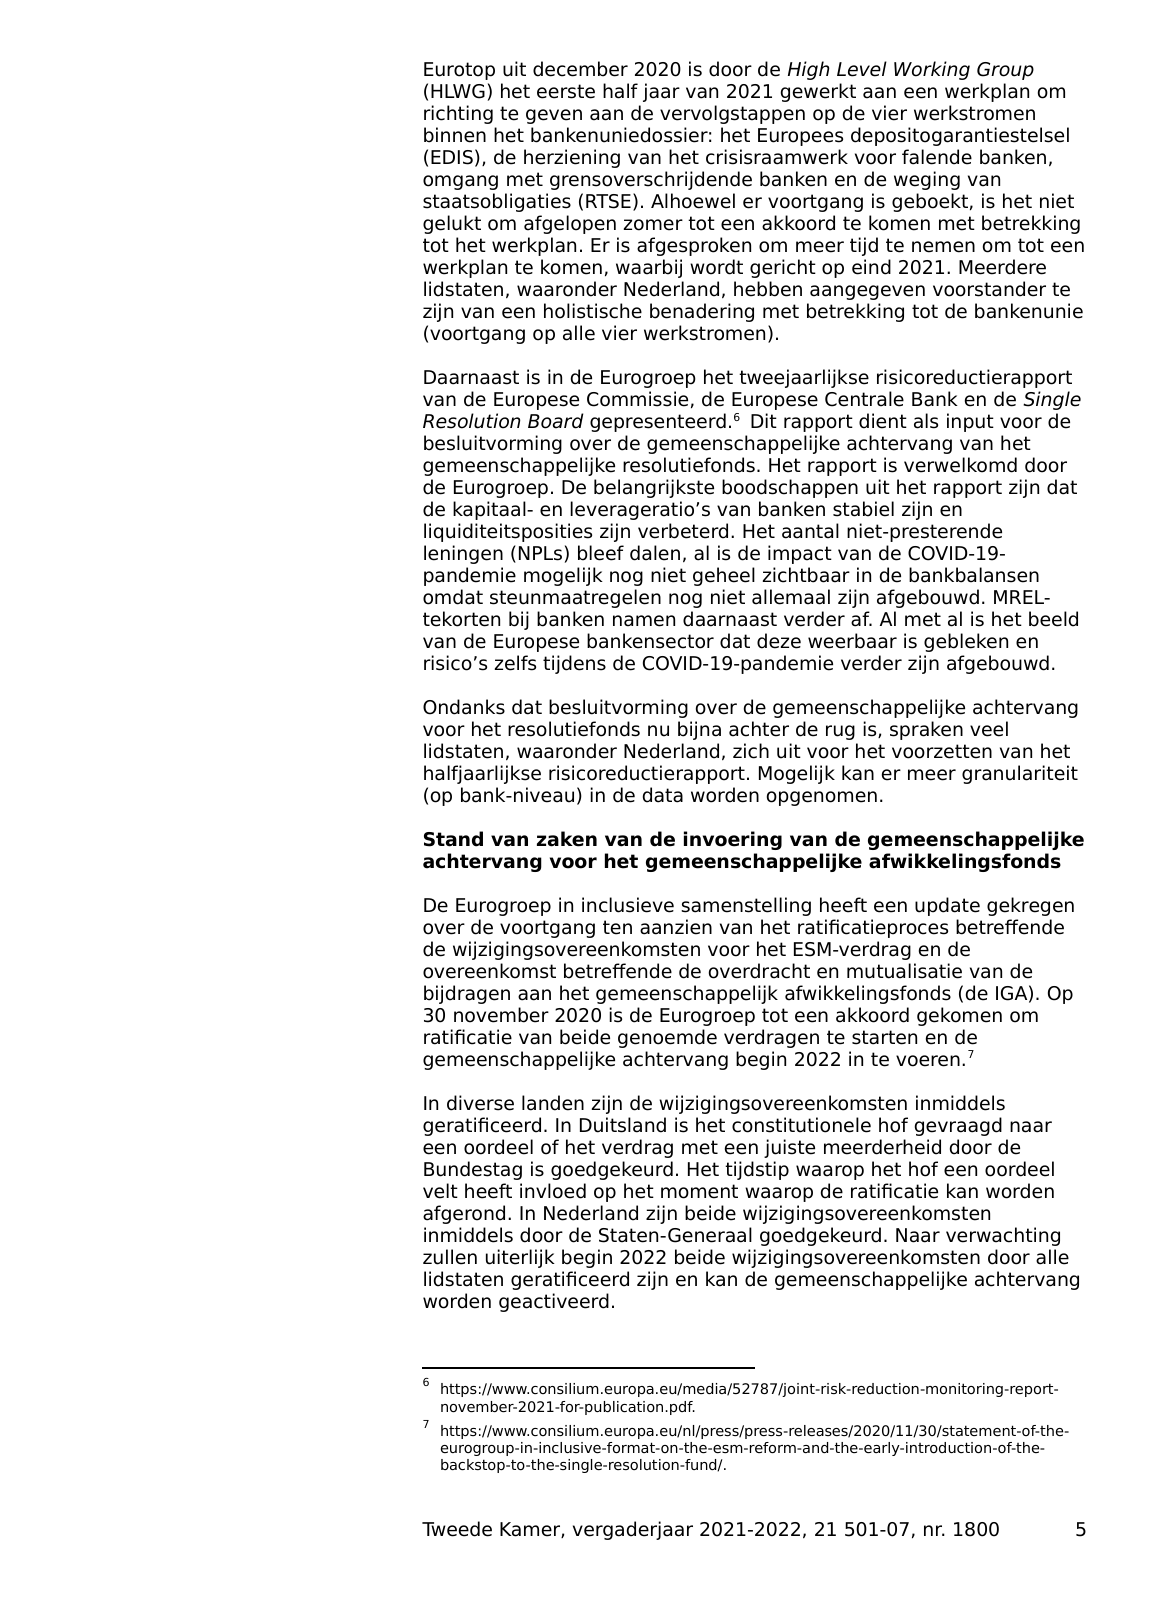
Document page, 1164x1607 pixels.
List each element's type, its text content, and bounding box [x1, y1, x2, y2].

subtitle Stand van zaken van de invoering van de gemeenschappelijke achtervang voor het gemeenschappelijke afwikkelingsfonds [422, 829, 1087, 873]
text Daarnaast is in de Eurogroep het tweejaarlijkse risicoreductierapport van de Europese Commissie, de Europese Centrale Bank en de Single Resolution Board gepresenteerd. Dit rapport dient als input voor de besluitvorming over de gemeenschappelijke achtervang van het gemeenschappelijke resolutiefonds. Het rapport is verwelkomd door de Eurogroep. De belangrijkste boodschappen uit het rapport zijn dat de kapitaal- en leverageratio’s van banken stabiel zijn en liquiditeitsposities zijn verbeterd. Het aantal niet-presterende leningen (NPLs) bleef dalen, al is de impact van de COVID-19-pandemie mogelijk nog niet geheel zichtbaar in de bankbalansen omdat steunmaatregelen nog niet allemaal zijn afgebouwd. MREL-tekorten bij banken namen daarnaast verder af. Al met al is het beeld van de Europese bankensector dat deze weerbaar is gebleken en risico’s zelfs tijdens de COVID-19-pandemie verder zijn afgebouwd. [422, 367, 1087, 675]
text De Eurogroep in inclusieve samenstelling heeft een update gekregen over de voortgang ten aanzien van het ratificatieproces betreffende de wijzigingsovereenkomsten voor het ESM-verdrag en de overeenkomst betreffende de overdracht en mutualisatie van de bijdragen aan het gemeenschappelijk afwikkelingsfonds (de IGA). Op 30 november 2020 is de Eurogroep tot een akkoord gekomen om ratificatie van beide genoemde verdragen te starten en de gemeenschappelijke achtervang begin 2022 in te voeren. [422, 895, 1087, 1071]
text Eurotop uit december 2020 is door de High Level Working Group (HLWG) het eerste half jaar van 2021 gewerkt aan een werkplan om richting te geven aan de vervolgstappen op de vier werkstromen binnen het bankenuniedossier: het Europees depositogarantiestelsel (EDIS), de herziening van het crisisraamwerk voor falende banken, omgang met grensoverschrijdende banken en de weging van staatsobligaties (RTSE). Alhoewel er voortgang is geboekt, is het niet gelukt om afgelopen zomer tot een akkoord te komen met betrekking tot het werkplan. Er is afgesproken om meer tijd te nemen om tot een werkplan te komen, waarbij wordt gericht op eind 2021. Meerdere lidstaten, waaronder Nederland, hebben aangegeven voorstander te zijn van een holistische benadering met betrekking tot de bankenunie (voortgang op alle vier werkstromen). [422, 59, 1087, 345]
text In diverse landen zijn de wijzigingsovereenkomsten inmiddels geratificeerd. In Duitsland is het constitutionele hof gevraagd naar een oordeel of het verdrag met een juiste meerderheid door de Bundestag is goedgekeurd. Het tijdstip waarop het hof een oordeel velt heeft invloed op het moment waarop de ratificatie kan worden afgerond. In Nederland zijn beide wijzigingsovereenkomsten inmiddels door de Staten-Generaal goedgekeurd. Naar verwachting zullen uiterlijk begin 2022 beide wijzigingsovereenkomsten door alle lidstaten geratificeerd zijn en kan de gemeenschappelijke achtervang worden geactiveerd. [422, 1093, 1087, 1313]
text https://www.consilium.europa.eu/media/52787/joint-risk-reduction-monitoring-report-november-2021-for-publication.pdf. [422, 1377, 1087, 1416]
text https://www.consilium.europa.eu/nl/press/press-releases/2020/11/30/statement-of-the-eurogroup-in-inclusive-format-on-the-esm-reform-and-the-early-introduction-of-the-backstop-to-the-single-resolution-fund/. [422, 1418, 1087, 1474]
text Ondanks dat besluitvorming over de gemeenschappelijke achtervang voor het resolutiefonds nu bijna achter de rug is, spraken veel lidstaten, waaronder Nederland, zich uit voor het voorzetten van het halfjaarlijkse risicoreductierapport. Mogelijk kan er meer granulariteit (op bank-niveau) in de data worden opgenomen. [422, 697, 1087, 807]
